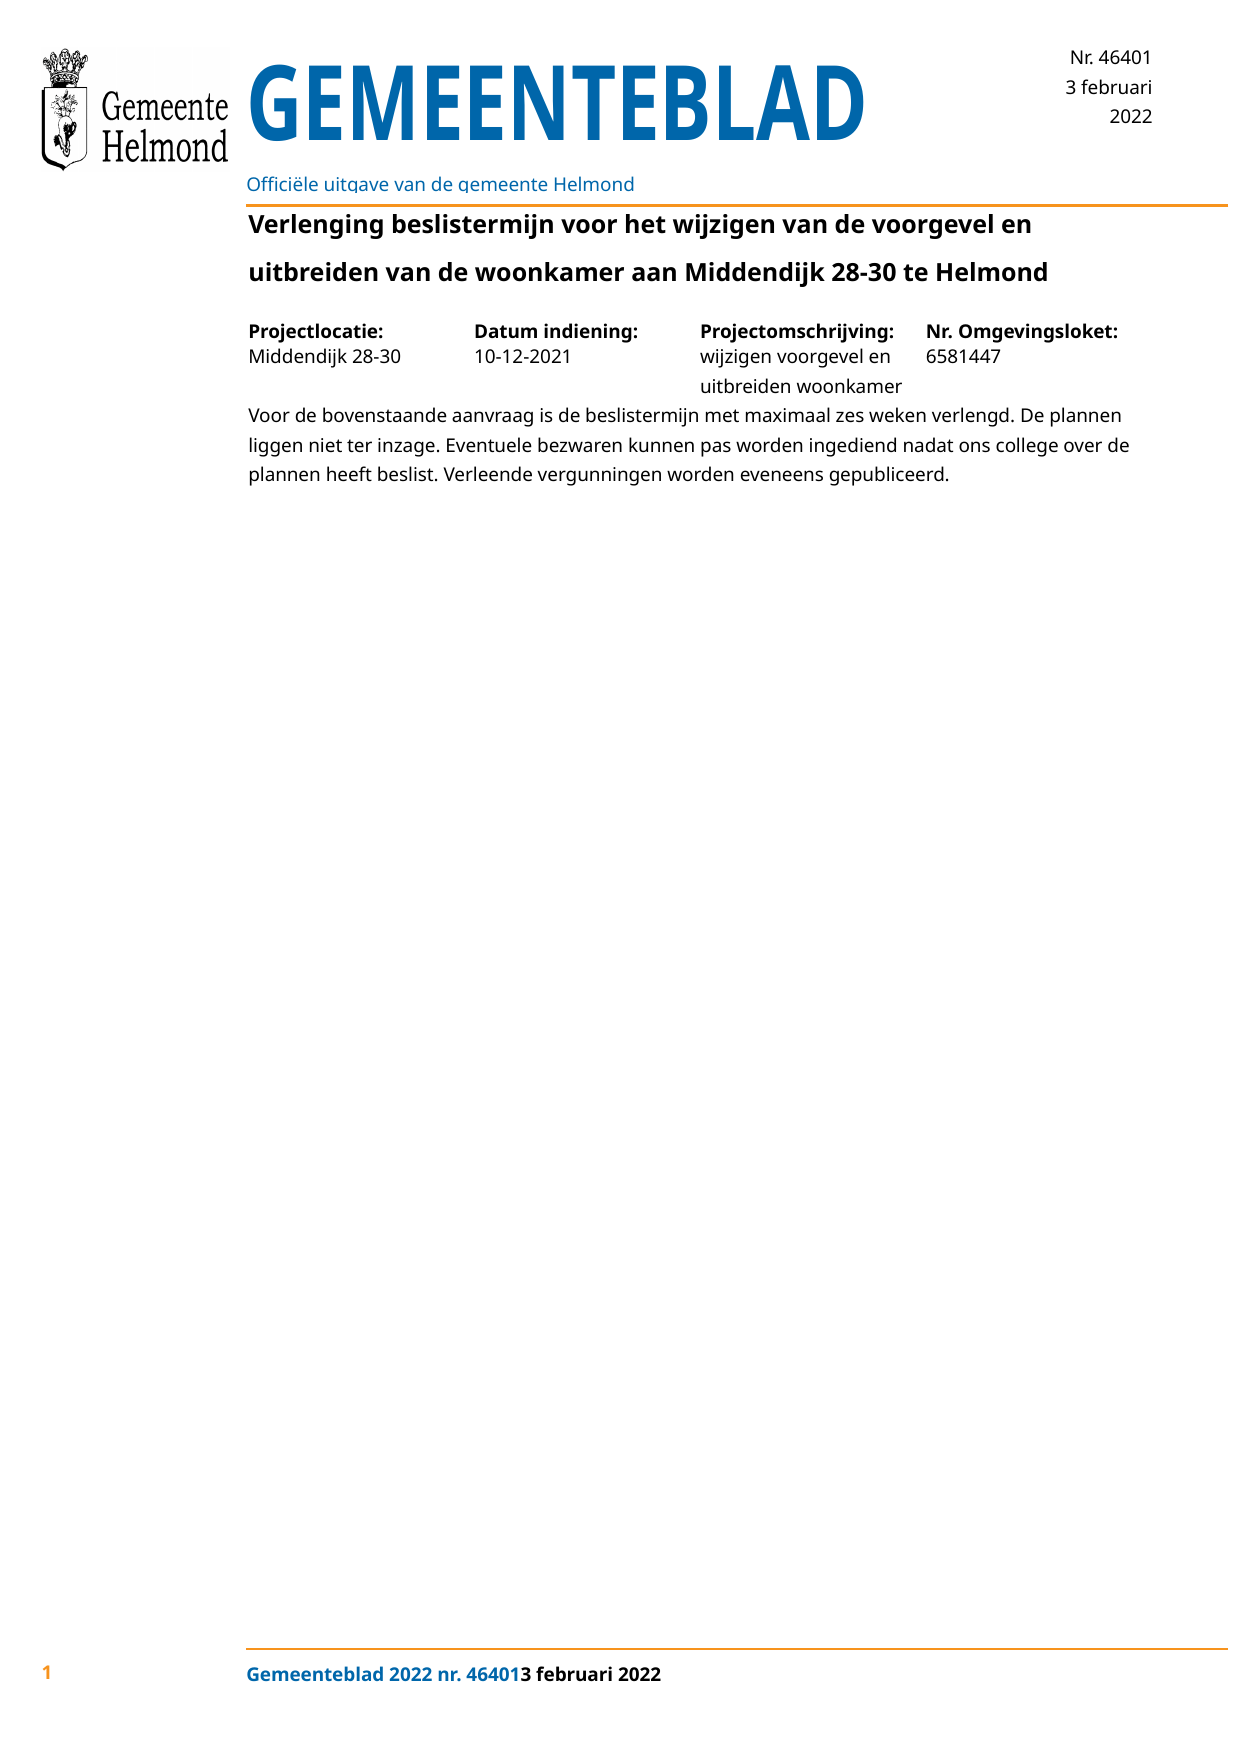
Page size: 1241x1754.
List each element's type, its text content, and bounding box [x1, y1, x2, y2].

table_cell Middendijk 28-30 [248, 344, 474, 399]
table_cell 6581447 [926, 344, 1152, 399]
table_header Nr. Omgevingsloket: [926, 318, 1152, 344]
table_header Datum indiening: [474, 318, 700, 344]
table_header Projectlocatie: [248, 318, 474, 344]
text Voor de bovenstaande aanvraag is de beslistermijn met maximaal zes weken verlengd. De plannen liggen niet ter inzage. Eventuele bezwaren kunnen pas worden ingediend nadat ons college over de plannen heeft beslist. Verleende vergunningen worden eveneens gepubliceerd. [248, 402, 1152, 487]
text Verlenging beslistermijn voor het wijzigen van de voorgevel en uitbreiden van de woonkamer aan Middendijk 28-30 te Helmond [248, 207, 1152, 288]
table_header Projectomschrijving: [700, 318, 926, 344]
table_cell wijzigen voorgevel en uitbreiden woonkamer [700, 344, 926, 399]
picture [41, 47, 231, 172]
table_cell 10-12-2021 [474, 344, 700, 399]
